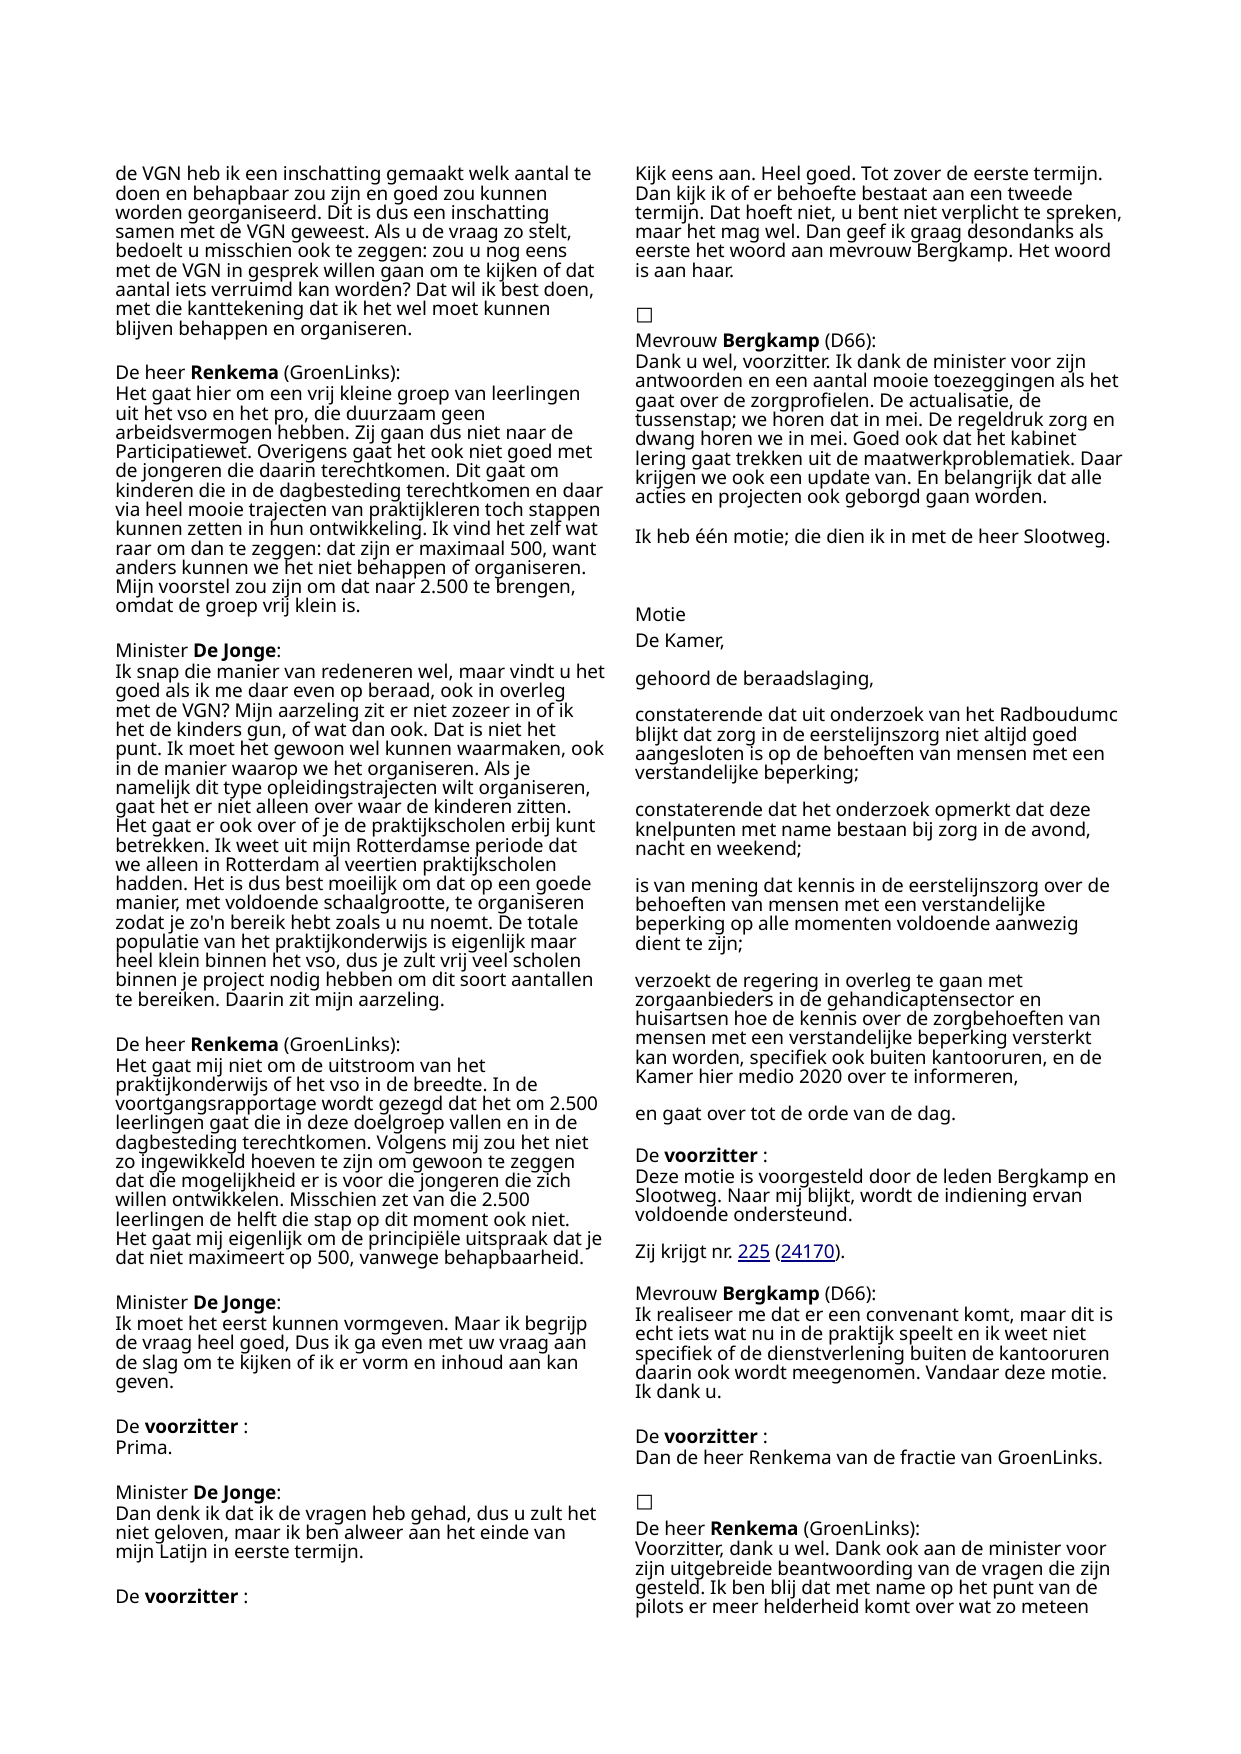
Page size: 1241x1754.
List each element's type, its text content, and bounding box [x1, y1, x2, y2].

text Minister De Jonge: [115, 1479, 605, 1504]
text Dan de heer Renkema van de fractie van GroenLinks. [635, 1449, 1125, 1468]
text Kijk eens aan. Heel goed. Tot zover de eerste termijn. Dan kijk ik of er behoefte bestaat aan een tweede termijn. Dat hoeft niet, u bent niet verplicht te spreken, maar het mag wel. Dan geef ik graag desondanks als eerste het woord aan mevrouw Bergkamp. Het woord is aan haar. [635, 165, 1125, 281]
text De voorzitter : [635, 1142, 1125, 1168]
text Mevrouw Bergkamp (D66): [635, 327, 1125, 353]
text De heer Renkema (GroenLinks): [115, 359, 605, 385]
text ⬜ [635, 1489, 1125, 1515]
text De heer Renkema (GroenLinks): [635, 1515, 1125, 1540]
text Deze motie is voorgesteld door de leden Bergkamp en Slootweg. Naar mij blijkt, wordt de indiening ervan voldoende ondersteund. [635, 1168, 1125, 1225]
text Ik moet het eerst kunnen vormgeven. Maar ik begrijp de vraag heel goed, Dus ik ga even met uw vraag aan de slag om te kijken of ik er vorm en inhoud aan kan geven. [115, 1315, 605, 1392]
text Minister De Jonge: [115, 637, 605, 663]
text Ik heb één motie; die dien ik in met de heer Slootweg. [635, 528, 1125, 547]
text Dank u wel, voorzitter. Ik dank de minister voor zijn antwoorden en een aantal mooie toezeggingen als het gaat over de zorgprofielen. De actualisatie, de tussenstap; we horen dat in mei. De regeldruk zorg en dwang horen we in mei. Goed ook dat het kabinet lering gaat trekken uit de maatwerkproblematiek. Daar krijgen we ook een update van. En belangrijk dat alle acties en projecten ook geborgd gaan worden. [635, 353, 1125, 507]
text Minister De Jonge: [115, 1289, 605, 1315]
text De voorzitter : [115, 1413, 605, 1439]
text Het gaat mij niet om de uitstroom van het praktijkonderwijs of het vso in de breedte. In de voortgangsrapportage wordt gezegd dat het om 2.500 leerlingen gaat die in deze doelgroep vallen en in de dagbesteding terechtkomen. Volgens mij zou het niet zo ingewikkeld hoeven te zijn om gewoon te zeggen dat die mogelijkheid er is voor die jongeren die zich willen ontwikkelen. Misschien zet van die 2.500 leerlingen de helft die stap op dit moment ook niet. Het gaat mij eigenlijk om de principiële uitspraak dat je dat niet maximeert op 500, vanwege behapbaarheid. [115, 1057, 605, 1268]
text de VGN heb ik een inschatting gemaakt welk aantal te doen en behapbaar zou zijn en goed zou kunnen worden georganiseerd. Dit is dus een inschatting samen met de VGN geweest. Als u de vraag zo stelt, bedoelt u misschien ook te zeggen: zou u nog eens met de VGN in gesprek willen gaan om te kijken of dat aantal iets verruimd kan worden? Dat wil ik best doen, met die kanttekening dat ik het wel moet kunnen blijven behappen en organiseren. [115, 165, 605, 339]
text De heer Renkema (GroenLinks): [115, 1031, 605, 1057]
text De voorzitter : [635, 1423, 1125, 1449]
text Zij krijgt nr. 225 (24170). [635, 1243, 1125, 1262]
text Motie [635, 601, 1125, 627]
text en gaat over tot de orde van de dag. [635, 1105, 1125, 1124]
text verzoekt de regering in overleg te gaan met zorgaanbieders in de gehandicaptensector en huisartsen hoe de kennis over de zorgbehoeften van mensen met een verstandelijke beperking versterkt kan worden, specifiek ook buiten kantooruren, en de Kamer hier medio 2020 over te informeren, [635, 972, 1125, 1087]
text Mevrouw Bergkamp (D66): [635, 1280, 1125, 1306]
text constaterende dat uit onderzoek van het Radboudumc blijkt dat zorg in de eerstelijnszorg niet altijd goed aangesloten is op de behoeften van mensen met een verstandelijke beperking; [635, 706, 1125, 783]
text Ik realiseer me dat er een convenant komt, maar dit is echt iets wat nu in de praktijk speelt en ik weet niet specifiek of de dienstverlening buiten de kantooruren daarin ook wordt meegenomen. Vandaar deze motie. Ik dank u. [635, 1306, 1125, 1402]
text constaterende dat het onderzoek opmerkt dat deze knelpunten met name bestaan bij zorg in de avond, nacht en weekend; [635, 801, 1125, 859]
text is van mening dat kennis in de eerstelijnszorg over de behoeften van mensen met een verstandelijke beperking op alle momenten voldoende aanwezig dient te zijn; [635, 877, 1125, 954]
text Voorzitter, dank u wel. Dank ook aan de minister voor zijn uitgebreide beantwoording van de vragen die zijn gesteld. Ik ben blij dat met name op het punt van de pilots er meer helderheid komt over wat zo meteen [635, 1540, 1125, 1617]
text Dan denk ik dat ik de vragen heb gehad, dus u zult het niet geloven, maar ik ben alweer aan het einde van mijn Latijn in eerste termijn. [115, 1504, 605, 1562]
text ⬜ [635, 302, 1125, 327]
text De Kamer, [635, 632, 1125, 652]
text Het gaat hier om een vrij kleine groep van leerlingen uit het vso en het pro, die duurzaam geen arbeidsvermogen hebben. Zij gaan dus niet naar de Participatiewet. Overigens gaat het ook niet goed met de jongeren die daarin terechtkomen. Dit gaat om kinderen die in de dagbesteding terechtkomen en daar via heel mooie trajecten van praktijkleren toch stappen kunnen zetten in hun ontwikkeling. Ik vind het zelf wat raar om dan te zeggen: dat zijn er maximaal 500, want anders kunnen we het niet behappen of organiseren. Mijn voorstel zou zijn om dat naar 2.500 te brengen, omdat de groep vrij klein is. [115, 385, 605, 617]
text gehoord de beraadslaging, [635, 669, 1125, 689]
text De voorzitter : [115, 1583, 605, 1609]
text Ik snap die manier van redeneren wel, maar vindt u het goed als ik me daar even op beraad, ook in overleg met de VGN? Mijn aarzeling zit er niet zozeer in of ik het de kinders gun, of wat dan ook. Dat is niet het punt. Ik moet het gewoon wel kunnen waarmaken, ook in de manier waarop we het organiseren. Als je namelijk dit type opleidingstrajecten wilt organiseren, gaat het er niet alleen over waar de kinderen zitten. Het gaat er ook over of je de praktijkscholen erbij kunt betrekken. Ik weet uit mijn Rotterdamse periode dat we alleen in Rotterdam al veertien praktijkscholen hadden. Het is dus best moeilijk om dat op een goede manier, met voldoende schaalgrootte, te organiseren zodat je zo'n bereik hebt zoals u nu noemt. De totale populatie van het praktijkonderwijs is eigenlijk maar heel klein binnen het vso, dus je zult vrij veel scholen binnen je project nodig hebben om dit soort aantallen te bereiken. Daarin zit mijn aarzeling. [115, 663, 605, 1010]
text Prima. [115, 1439, 605, 1458]
